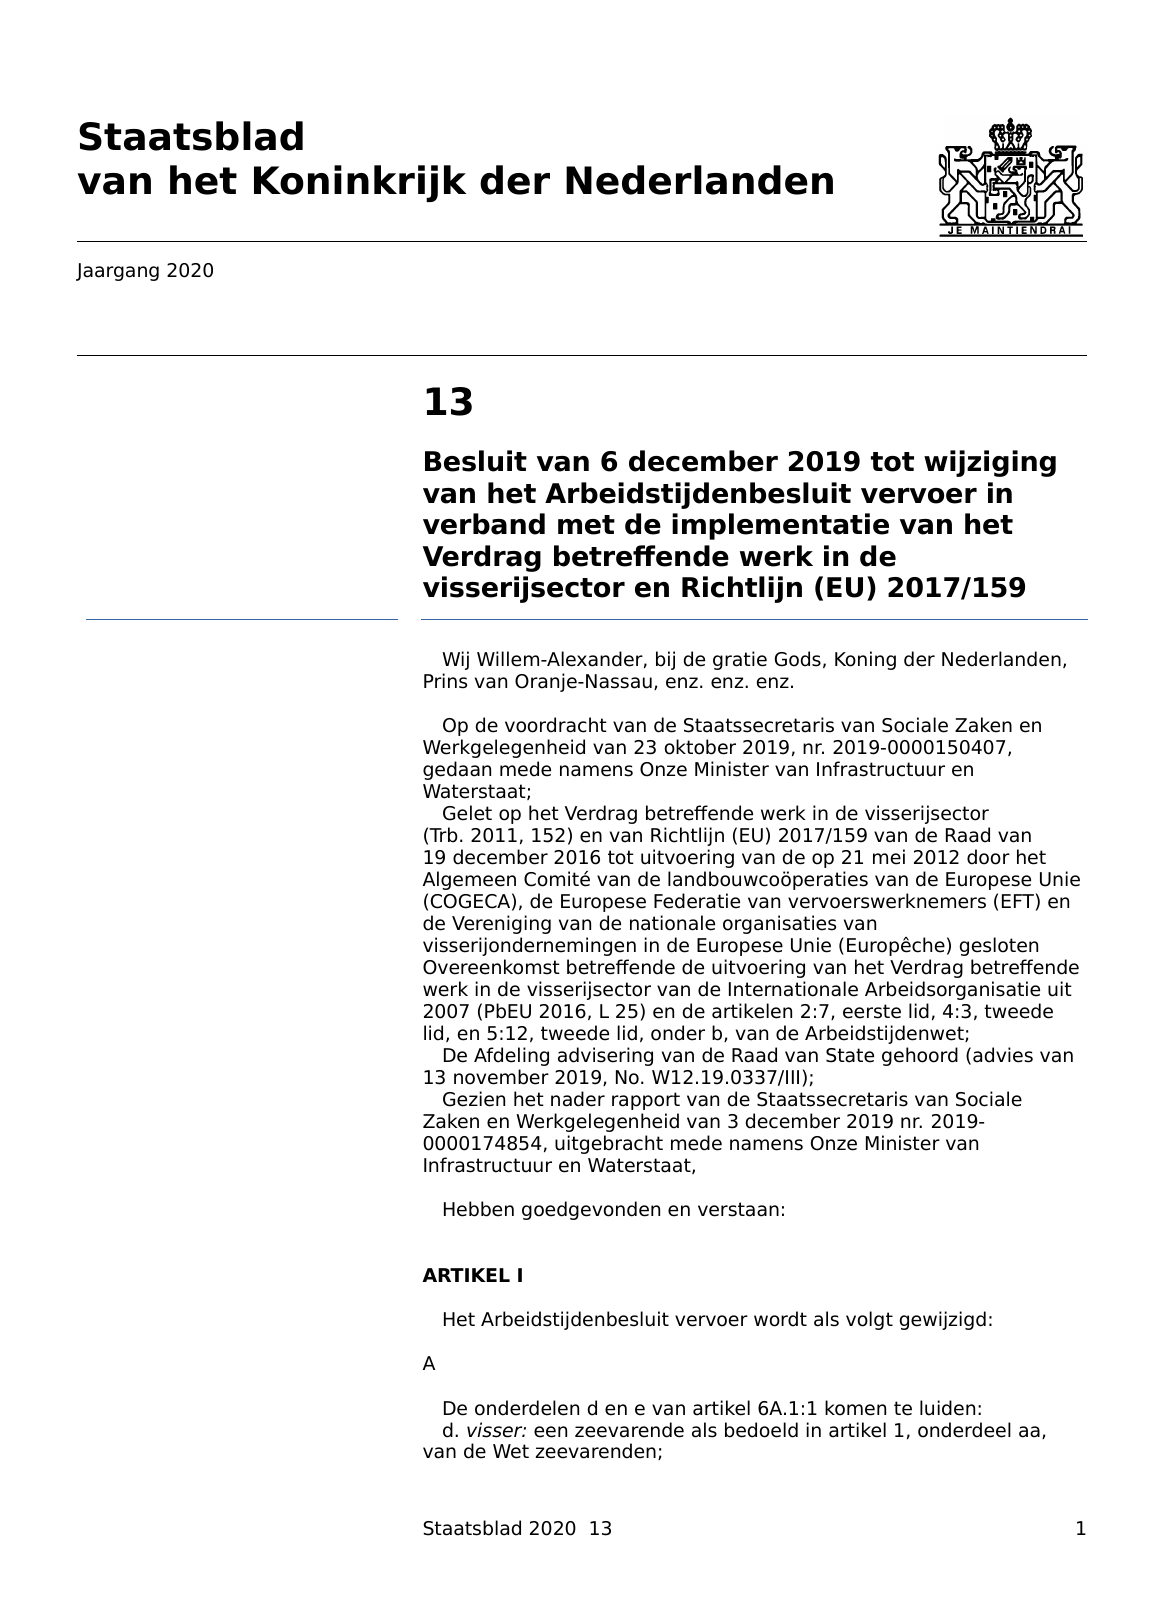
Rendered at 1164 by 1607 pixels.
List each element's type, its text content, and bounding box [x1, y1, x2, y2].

subtitle 13 [422, 381, 1087, 424]
text Gelet op het Verdrag betreffende werk in de visserijsector (Trb. 2011, 152) en van Richtlijn (EU) 2017/159 van de Raad van 19 december 2016 tot uitvoering van de op 21 mei 2012 door het Algemeen Comité van de landbouwcoöperaties van de Europese Unie (COGECA), de Europese Federatie van vervoerswerknemers (EFT) en de Vereniging van de nationale organisaties van visserijondernemingen in de Europese Unie (Europêche) gesloten Overeenkomst betreffende de uitvoering van het Verdrag betreffende werk in de visserijsector van de Internationale Arbeidsorganisatie uit 2007 (PbEU 2016, L 25) en de artikelen 2:7, eerste lid, 4:3, tweede lid, en 5:12, tweede lid, onder b, van de Arbeidstijdenwet; [422, 803, 1087, 1044]
table_header [886, 100, 1087, 241]
text Besluit van 6 december 2019 tot wijziging van het Arbeidstijdenbesluit vervoer in verband met de implementatie van het Verdrag betreffende werk in de visserijsector en Richtlijn (EU) 2017/159 [422, 447, 1087, 604]
text Op de voordracht van de Staatssecretaris van Sociale Zaken en Werkgelegenheid van 23 oktober 2019, nr. 2019-0000150407, gedaan mede namens Onze Minister van Infrastructuur en Waterstaat; [422, 715, 1087, 803]
table_cell Jaargang 2020 [77, 242, 1087, 355]
text De Afdeling advisering van de Raad van State gehoord (advies van 13 november 2019, No. W12.19.0337/III); [422, 1044, 1087, 1088]
subtitle ARTIKEL I [422, 1265, 1087, 1287]
text d. visser: een zeevarende als bedoeld in artikel 1, onderdeel aa, van de Wet zeevarenden; [422, 1419, 1087, 1463]
text A [422, 1353, 1087, 1375]
text Het Arbeidstijdenbesluit vervoer wordt als volgt gewijzigd: [422, 1309, 1087, 1331]
text Hebben goedgevonden en verstaan: [422, 1199, 1087, 1221]
text Wij Willem-Alexander, bij de gratie Gods, Koning der Nederlanden, Prins van Oranje-Nassau, enz. enz. enz. [422, 649, 1087, 693]
picture [936, 115, 1087, 240]
text De onderdelen d en e van artikel 6A.1:1 komen te luiden: [422, 1397, 1087, 1419]
text Gezien het nader rapport van de Staatssecretaris van Sociale Zaken en Werkgelegenheid van 3 december 2019 nr. 2019-0000174854, uitgebracht mede namens Onze Minister van Infrastructuur en Waterstaat, [422, 1088, 1087, 1176]
table_header Staatsblad van het Koninkrijk der Nederlanden [77, 100, 886, 241]
